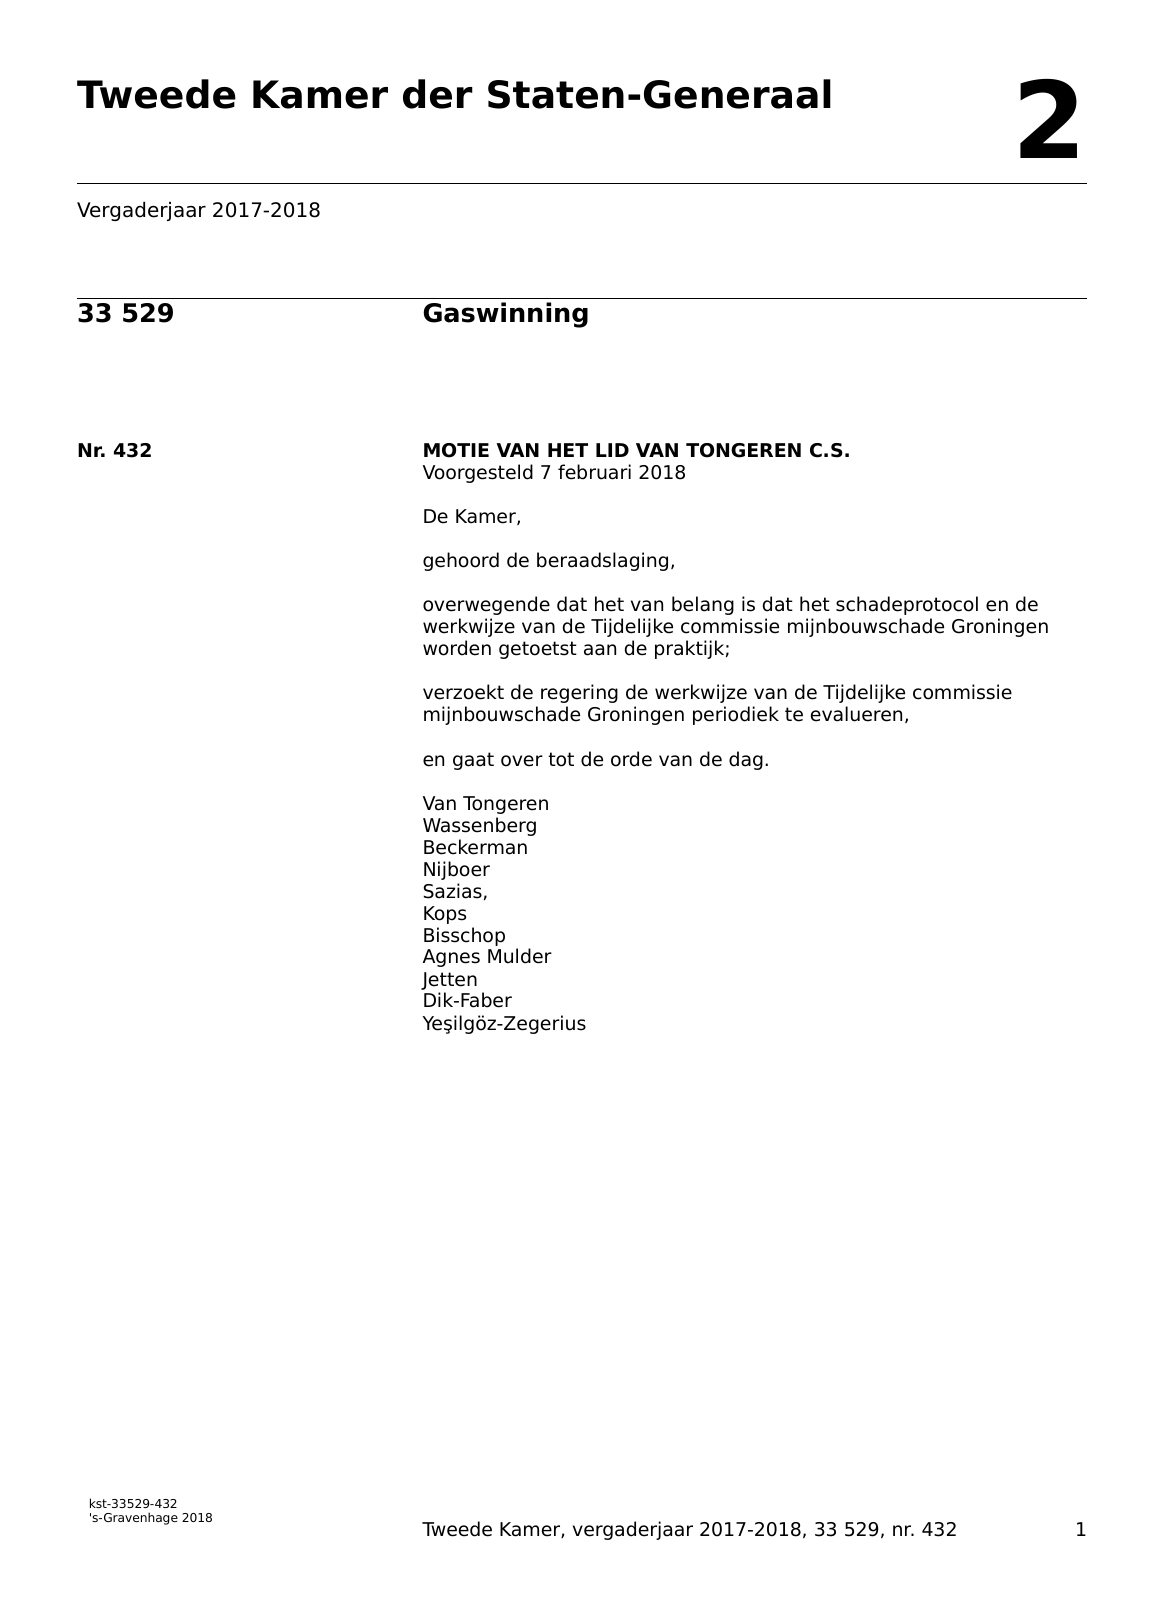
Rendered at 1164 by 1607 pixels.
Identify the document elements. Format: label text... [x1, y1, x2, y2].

text Nijboer [422, 858, 1087, 881]
text Bisschop [422, 924, 1087, 946]
subtitle Nr. 432 MOTIE VAN HET LID VAN TONGEREN C.S. [77, 440, 1087, 462]
table_cell Vergaderjaar 2017-2018 [77, 184, 1087, 298]
text Dik-Faber [422, 990, 1087, 1012]
table_header 2 [886, 59, 1087, 183]
text Beckerman [422, 837, 1087, 858]
text Agnes Mulder [422, 946, 1087, 968]
table_header Tweede Kamer der Staten-Generaal [77, 59, 886, 183]
text De Kamer, [422, 506, 1087, 528]
text Sazias, [422, 881, 1087, 902]
text en gaat over tot de orde van de dag. [422, 748, 1087, 770]
text Wassenberg [422, 814, 1087, 837]
text Voorgesteld 7 februari 2018 [422, 462, 1087, 484]
subtitle 33 529 Gaswinning [77, 299, 1087, 329]
text Van Tongeren [422, 793, 1087, 814]
text verzoekt de regering de werkwijze van de Tijdelijke commissie mijnbouwschade Groningen periodiek te evalueren, [422, 682, 1087, 726]
text Yeşilgöz-Zegerius [422, 1012, 1087, 1034]
text gehoord de beraadslaging, [422, 550, 1087, 572]
text overwegende dat het van belang is dat het schadeprotocol en de werkwijze van de Tijdelijke commissie mijnbouwschade Groningen worden getoetst aan de praktijk; [422, 594, 1087, 660]
text Kops [422, 902, 1087, 924]
text kst-33529-432 [88, 1497, 323, 1511]
text Jetten [422, 968, 1087, 990]
text 's-Gravenhage 2018 [88, 1511, 323, 1525]
